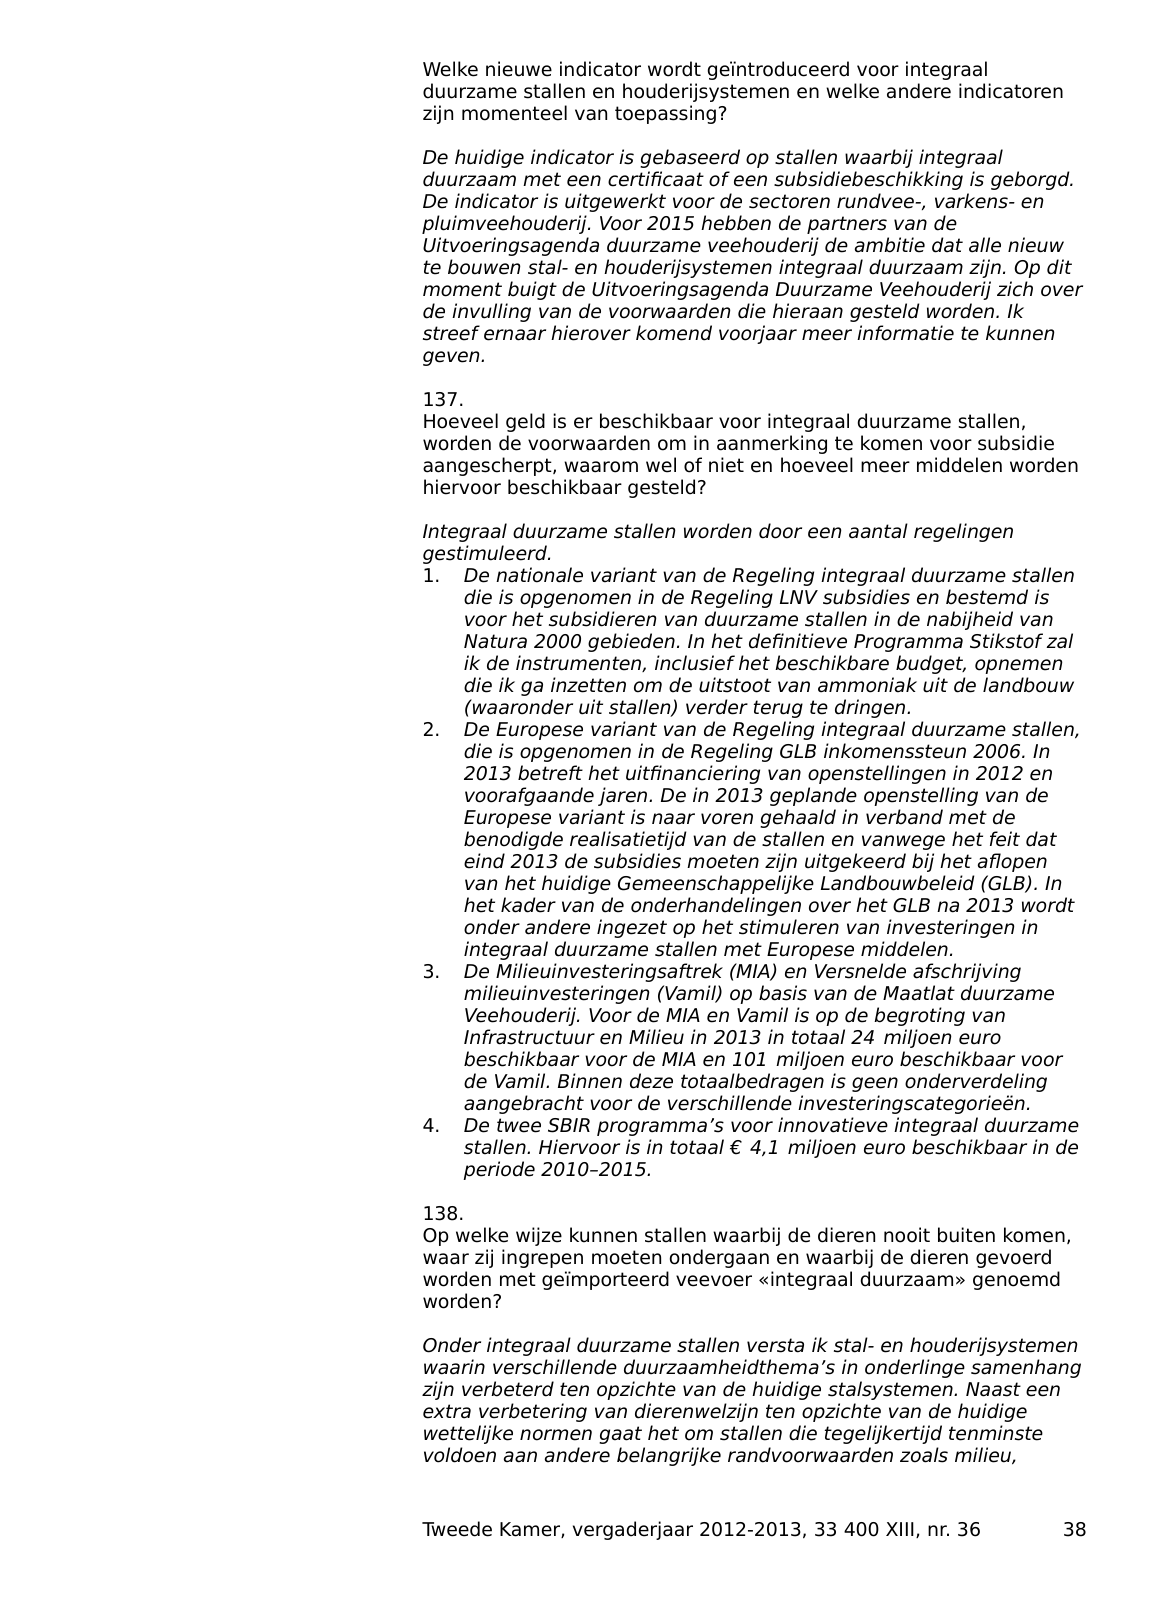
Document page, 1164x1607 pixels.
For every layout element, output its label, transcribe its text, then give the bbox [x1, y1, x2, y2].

text 138. [422, 1203, 1087, 1225]
text Op welke wijze kunnen stallen waarbij de dieren nooit buiten komen, waar zij ingrepen moeten ondergaan en waarbij de dieren gevoerd worden met geïmporteerd veevoer «integraal duurzaam» genoemd worden? [422, 1225, 1087, 1313]
text De huidige indicator is gebaseerd op stallen waarbij integraal duurzaam met een certificaat of een subsidiebeschikking is geborgd. De indicator is uitgewerkt voor de sectoren rundvee-, varkens- en pluimveehouderij. Voor 2015 hebben de partners van de Uitvoeringsagenda duurzame veehouderij de ambitie dat alle nieuw te bouwen stal- en houderijsystemen integraal duurzaam zijn. Op dit moment buigt de Uitvoeringsagenda Duurzame Veehouderij zich over de invulling van de voorwaarden die hieraan gesteld worden. Ik streef ernaar hierover komend voorjaar meer informatie te kunnen geven. [422, 147, 1087, 367]
text Hoeveel geld is er beschikbaar voor integraal duurzame stallen, worden de voorwaarden om in aanmerking te komen voor subsidie aangescherpt, waarom wel of niet en hoeveel meer middelen worden hiervoor beschikbaar gesteld? [422, 411, 1087, 499]
text 2. De Europese variant van de Regeling integraal duurzame stallen, die is opgenomen in de Regeling GLB inkomenssteun 2006. In 2013 betreft het uitfinanciering van openstellingen in 2012 en voorafgaande jaren. De in 2013 geplande openstelling van de Europese variant is naar voren gehaald in verband met de benodigde realisatietijd van de stallen en vanwege het feit dat eind 2013 de subsidies moeten zijn uitgekeerd bij het aflopen van het huidige Gemeenschappelijke Landbouwbeleid (GLB). In het kader van de onderhandelingen over het GLB na 2013 wordt onder andere ingezet op het stimuleren van investeringen in integraal duurzame stallen met Europese middelen. [422, 719, 1087, 961]
text Onder integraal duurzame stallen versta ik stal- en houderijsystemen waarin verschillende duurzaamheidthema’s in onderlinge samenhang zijn verbeterd ten opzichte van de huidige stalsystemen. Naast een extra verbetering van dierenwelzijn ten opzichte van de huidige wettelijke normen gaat het om stallen die tegelijkertijd tenminste voldoen aan andere belangrijke randvoorwaarden zoals milieu, [422, 1335, 1087, 1467]
text Welke nieuwe indicator wordt geïntroduceerd voor integraal duurzame stallen en houderijsystemen en welke andere indicatoren zijn momenteel van toepassing? [422, 59, 1087, 125]
text 137. [422, 389, 1087, 411]
text 3. De Milieuinvesteringsaftrek (MIA) en Versnelde afschrijving milieuinvesteringen (Vamil) op basis van de Maatlat duurzame Veehouderij. Voor de MIA en Vamil is op de begroting van Infrastructuur en Milieu in 2013 in totaal 24 miljoen euro beschikbaar voor de MIA en 101 miljoen euro beschikbaar voor de Vamil. Binnen deze totaalbedragen is geen onderverdeling aangebracht voor de verschillende investeringscategorieën. [422, 961, 1087, 1115]
text 1. De nationale variant van de Regeling integraal duurzame stallen die is opgenomen in de Regeling LNV subsidies en bestemd is voor het subsidieren van duurzame stallen in de nabijheid van Natura 2000 gebieden. In het definitieve Programma Stikstof zal ik de instrumenten, inclusief het beschikbare budget, opnemen die ik ga inzetten om de uitstoot van ammoniak uit de landbouw (waaronder uit stallen) verder terug te dringen. [422, 565, 1087, 719]
text 4. De twee SBIR programma’s voor innovatieve integraal duurzame stallen. Hiervoor is in totaal € 4,1 miljoen euro beschikbaar in de periode 2010–2015. [422, 1115, 1087, 1181]
text Integraal duurzame stallen worden door een aantal regelingen gestimuleerd. [422, 521, 1087, 565]
